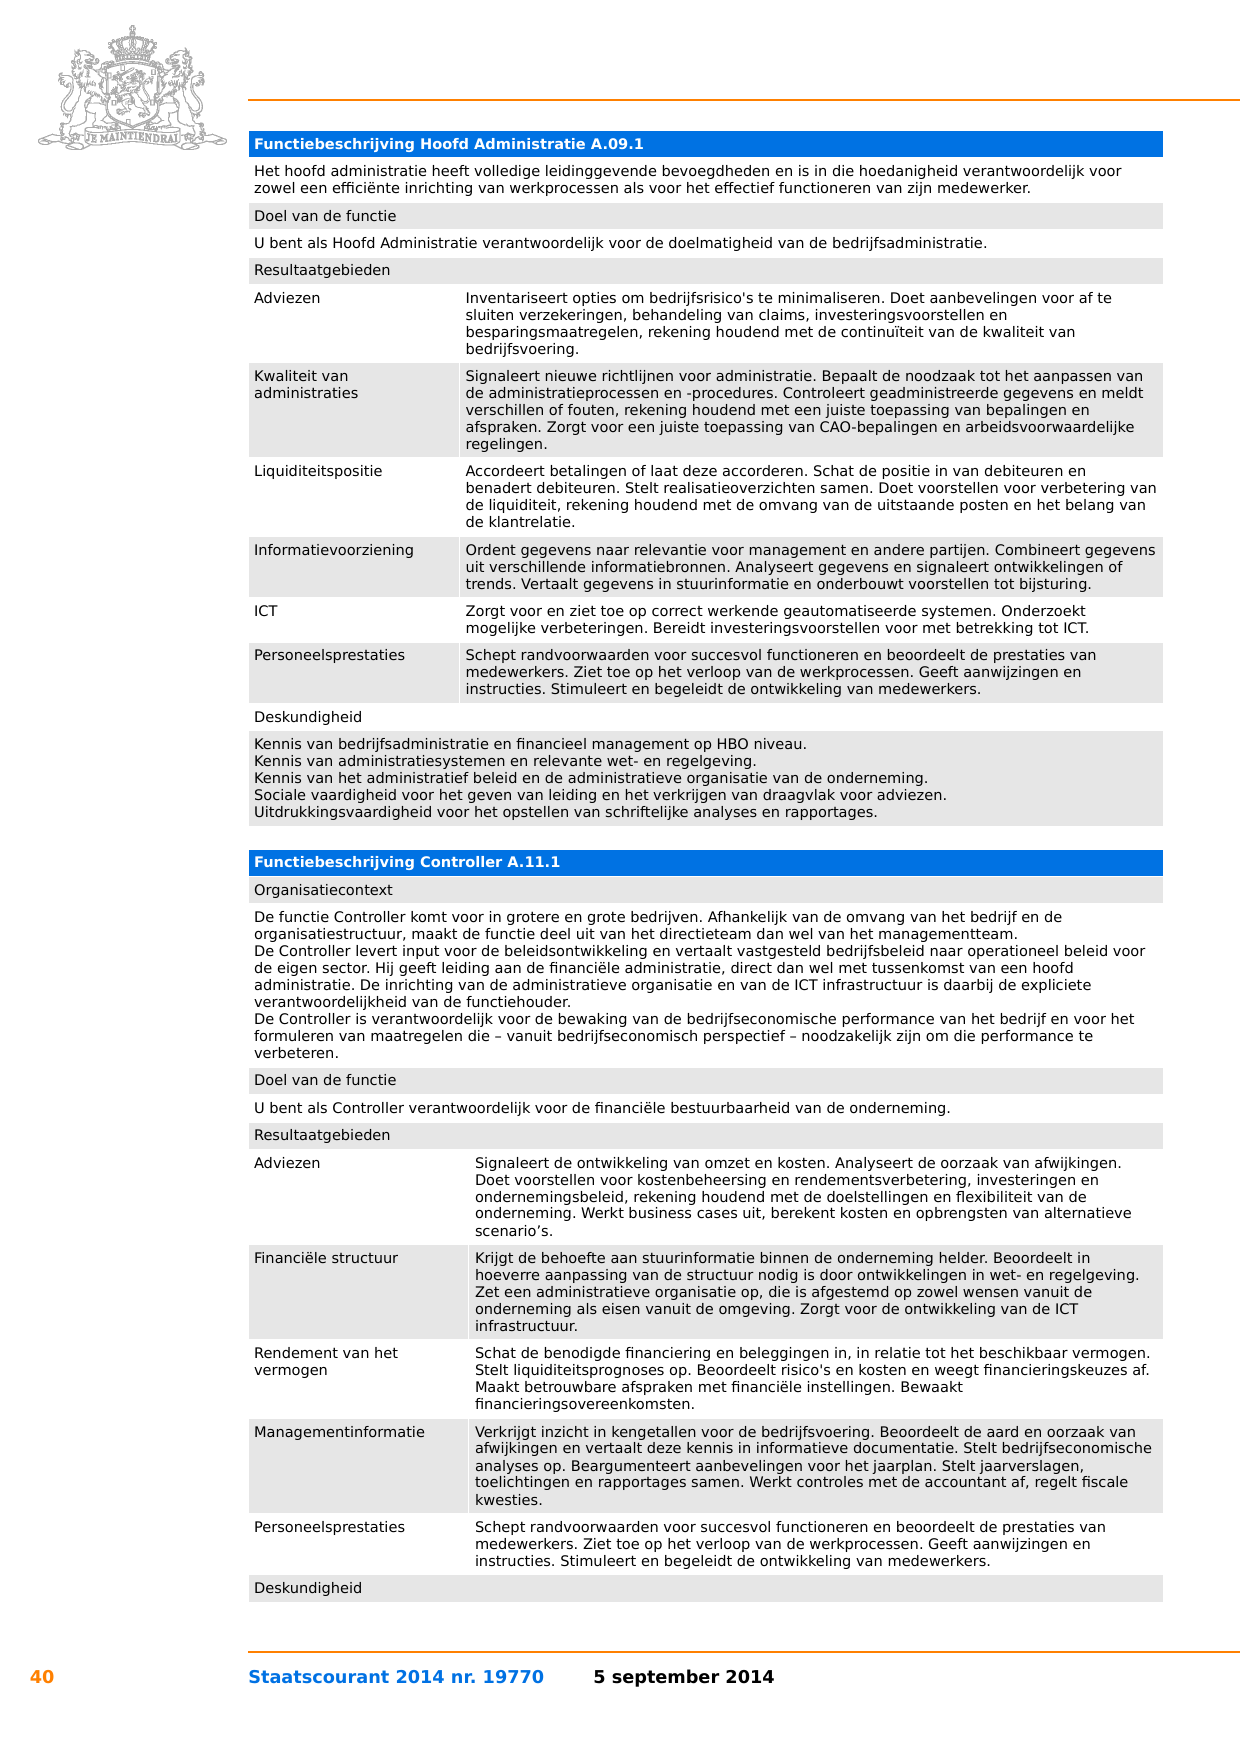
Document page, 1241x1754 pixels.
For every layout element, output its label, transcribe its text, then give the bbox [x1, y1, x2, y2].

table_header Functiebeschrijving Controller A.11.1 [249, 850, 1163, 876]
table_cell Rendement van het vermogen [249, 1340, 468, 1418]
table_cell Kwaliteit van administraties [249, 363, 459, 457]
table_cell Zorgt voor en ziet toe op correct werkende geautomatiseerde systemen. Onderzoekt mogelijke verbeteringen. Bereidt investeringsvoorstellen voor met betrekking tot ICT. [460, 598, 1163, 642]
table_cell Personeelsprestaties [249, 1514, 468, 1574]
table_cell Resultaatgebieden [249, 1123, 1163, 1149]
table_cell Schat de benodigde financiering en beleggingen in, in relatie tot het beschikbaar vermogen. Stelt liquiditeitsprognoses op. Beoordeelt risico's en kosten en weegt financieringskeuzes af. Maakt betrouwbare afspraken met financiële instellingen. Bewaakt financieringsovereenkomsten. [469, 1340, 1163, 1418]
table_cell Personeelsprestaties [249, 643, 459, 703]
table_cell ICT [249, 598, 459, 642]
table_cell U bent als Controller verantwoordelijk voor de financiële bestuurbaarheid van de onderneming. [249, 1095, 1163, 1121]
table_header Functiebeschrijving Hoofd Administratie A.09.1 [249, 131, 1163, 157]
table_cell Ordent gegevens naar relevantie voor management en andere partijen. Combineert gegevens uit verschillende informatiebronnen. Analyseert gegevens en signaleert ontwikkelingen of trends. Vertaalt gegevens in stuurinformatie en onderbouwt voorstellen tot bijsturing. [460, 537, 1163, 597]
table_cell U bent als Hoofd Administratie verantwoordelijk voor de doelmatigheid van de bedrijfsadministratie. [249, 230, 1163, 256]
table_cell Schept randvoorwaarden voor succesvol functioneren en beoordeelt de prestaties van medewerkers. Ziet toe op het verloop van de werkprocessen. Geeft aanwijzingen en instructies. Stimuleert en begeleidt de ontwikkeling van medewerkers. [460, 643, 1163, 703]
table_cell Verkrijgt inzicht in kengetallen voor de bedrijfsvoering. Beoordeelt de aard en oorzaak van afwijkingen en vertaalt deze kennis in informatieve documentatie. Stelt bedrijfseconomische analyses op. Beargumenteert aanbevelingen voor het jaarplan. Stelt jaarverslagen, toelichtingen en rapportages samen. Werkt controles met de accountant af, regelt fiscale kwesties. [469, 1419, 1163, 1513]
table_cell Doel van de functie [249, 203, 1163, 229]
table_cell Resultaatgebieden [249, 258, 1163, 284]
table_cell Deskundigheid [249, 1575, 1163, 1602]
table_cell Schept randvoorwaarden voor succesvol functioneren en beoordeelt de prestaties van medewerkers. Ziet toe op het verloop van de werkprocessen. Geeft aanwijzingen en instructies. Stimuleert en begeleidt de ontwikkeling van medewerkers. [469, 1514, 1163, 1574]
table_cell Accordeert betalingen of laat deze accorderen. Schat de positie in van debiteuren en benadert debiteuren. Stelt realisatieoverzichten samen. Doet voorstellen voor verbetering van de liquiditeit, rekening houdend met de omvang van de uitstaande posten en het belang van de klantrelatie. [460, 459, 1163, 536]
table_cell Adviezen [249, 1150, 468, 1244]
table_cell Informatievoorziening [249, 537, 459, 597]
table_cell Kennis van bedrijfsadministratie en financieel management op HBO niveau. Kennis van administratiesystemen en relevante wet- en regelgeving. Kennis van het administratief beleid en de administratieve organisatie van de onderneming. Sociale vaardigheid voor het geven van leiding en het verkrijgen van draagvlak voor adviezen. Uitdrukkingsvaardigheid voor het opstellen van schriftelijke analyses en rapportages. [249, 731, 1163, 826]
table_cell Liquiditeitspositie [249, 459, 459, 536]
table_cell Signaleert nieuwe richtlijnen voor administratie. Bepaalt de noodzaak tot het aanpassen van de administratieprocessen en -procedures. Controleert geadministreerde gegevens en meldt verschillen of fouten, rekening houdend met een juiste toepassing van bepalingen en afspraken. Zorgt voor een juiste toepassing van CAO-bepalingen en arbeidsvoorwaardelijke regelingen. [460, 363, 1163, 457]
table_cell Adviezen [249, 285, 459, 362]
picture [38, 25, 227, 150]
table_cell Deskundigheid [249, 704, 1163, 730]
table_cell Organisatiecontext [249, 877, 1163, 903]
table_cell Signaleert de ontwikkeling van omzet en kosten. Analyseert de oorzaak van afwijkingen. Doet voorstellen voor kostenbeheersing en rendementsverbetering, investeringen en ondernemingsbeleid, rekening houdend met de doelstellingen en flexibiliteit van de onderneming. Werkt business cases uit, berekent kosten en opbrengsten van alternatieve scenario’s. [469, 1150, 1163, 1244]
table_cell Krijgt de behoefte aan stuurinformatie binnen de onderneming helder. Beoordeelt in hoeverre aanpassing van de structuur nodig is door ontwikkelingen in wet- en regelgeving. Zet een administratieve organisatie op, die is afgestemd op zowel wensen vanuit de onderneming als eisen vanuit de omgeving. Zorgt voor de ontwikkeling van de ICT infrastructuur. [469, 1245, 1163, 1339]
table_cell De functie Controller komt voor in grotere en grote bedrijven. Afhankelijk van de omvang van het bedrijf en de organisatiestructuur, maakt de functie deel uit van het directieteam dan wel van het managementteam. De Controller levert input voor de beleidsontwikkeling en vertaalt vastgesteld bedrijfsbeleid naar operationeel beleid voor de eigen sector. Hij geeft leiding aan de financiële administratie, direct dan wel met tussenkomst van een hoofd administratie. De inrichting van de administratieve organisatie en van de ICT infrastructuur is daarbij de expliciete verantwoordelijkheid van de functiehouder. De Controller is verantwoordelijk voor de bewaking van de bedrijfseconomische performance van het bedrijf en voor het formuleren van maatregelen die – vanuit bedrijfseconomisch perspectief – noodzakelijk zijn om die performance te verbeteren. [249, 904, 1163, 1067]
table_cell Financiële structuur [249, 1245, 468, 1339]
table_cell Managementinformatie [249, 1419, 468, 1513]
table_cell Het hoofd administratie heeft volledige leidinggevende bevoegdheden en is in die hoedanigheid verantwoordelijk voor zowel een efficiënte inrichting van werkprocessen als voor het effectief functioneren van zijn medewerker. [249, 158, 1163, 202]
table_cell Inventariseert opties om bedrijfsrisico's te minimaliseren. Doet aanbevelingen voor af te sluiten verzekeringen, behandeling van claims, investeringsvoorstellen en besparingsmaatregelen, rekening houdend met de continuïteit van de kwaliteit van bedrijfsvoering. [460, 285, 1163, 362]
table_cell Doel van de functie [249, 1068, 1163, 1094]
